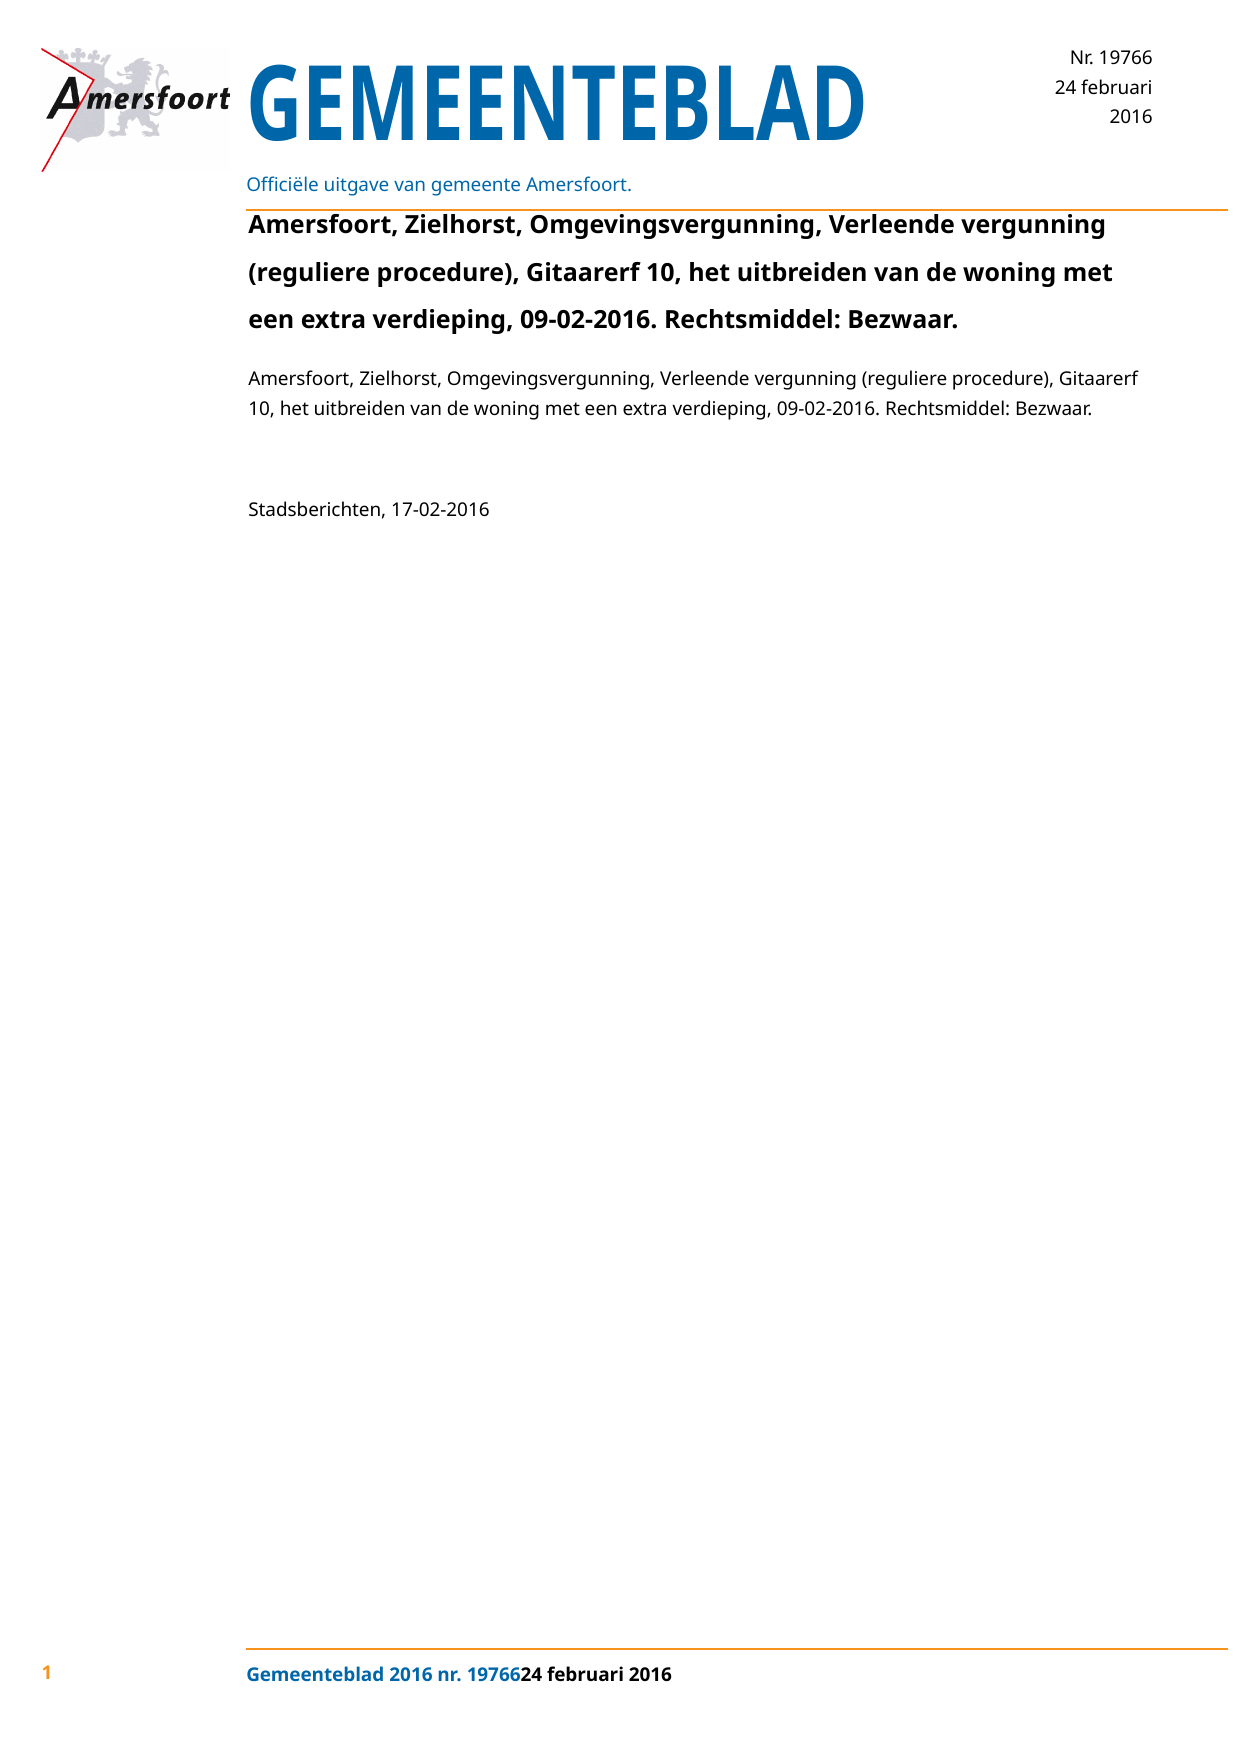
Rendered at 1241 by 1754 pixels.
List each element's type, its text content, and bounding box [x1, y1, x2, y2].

text Amersfoort, Zielhorst, Omgevingsvergunning, Verleende vergunning (reguliere procedure), Gitaarerf 10, het uitbreiden van de woning met een extra verdieping, 09-02-2016. Rechtsmiddel: Bezwaar. [248, 366, 1152, 421]
text Amersfoort, Zielhorst, Omgevingsvergunning, Verleende vergunning (reguliere procedure), Gitaarerf 10, het uitbreiden van de woning met een extra verdieping, 09-02-2016. Rechtsmiddel: Bezwaar. [248, 211, 1152, 336]
text Stadsberichten, 17-02-2016 [248, 496, 1152, 522]
picture [41, 47, 231, 172]
